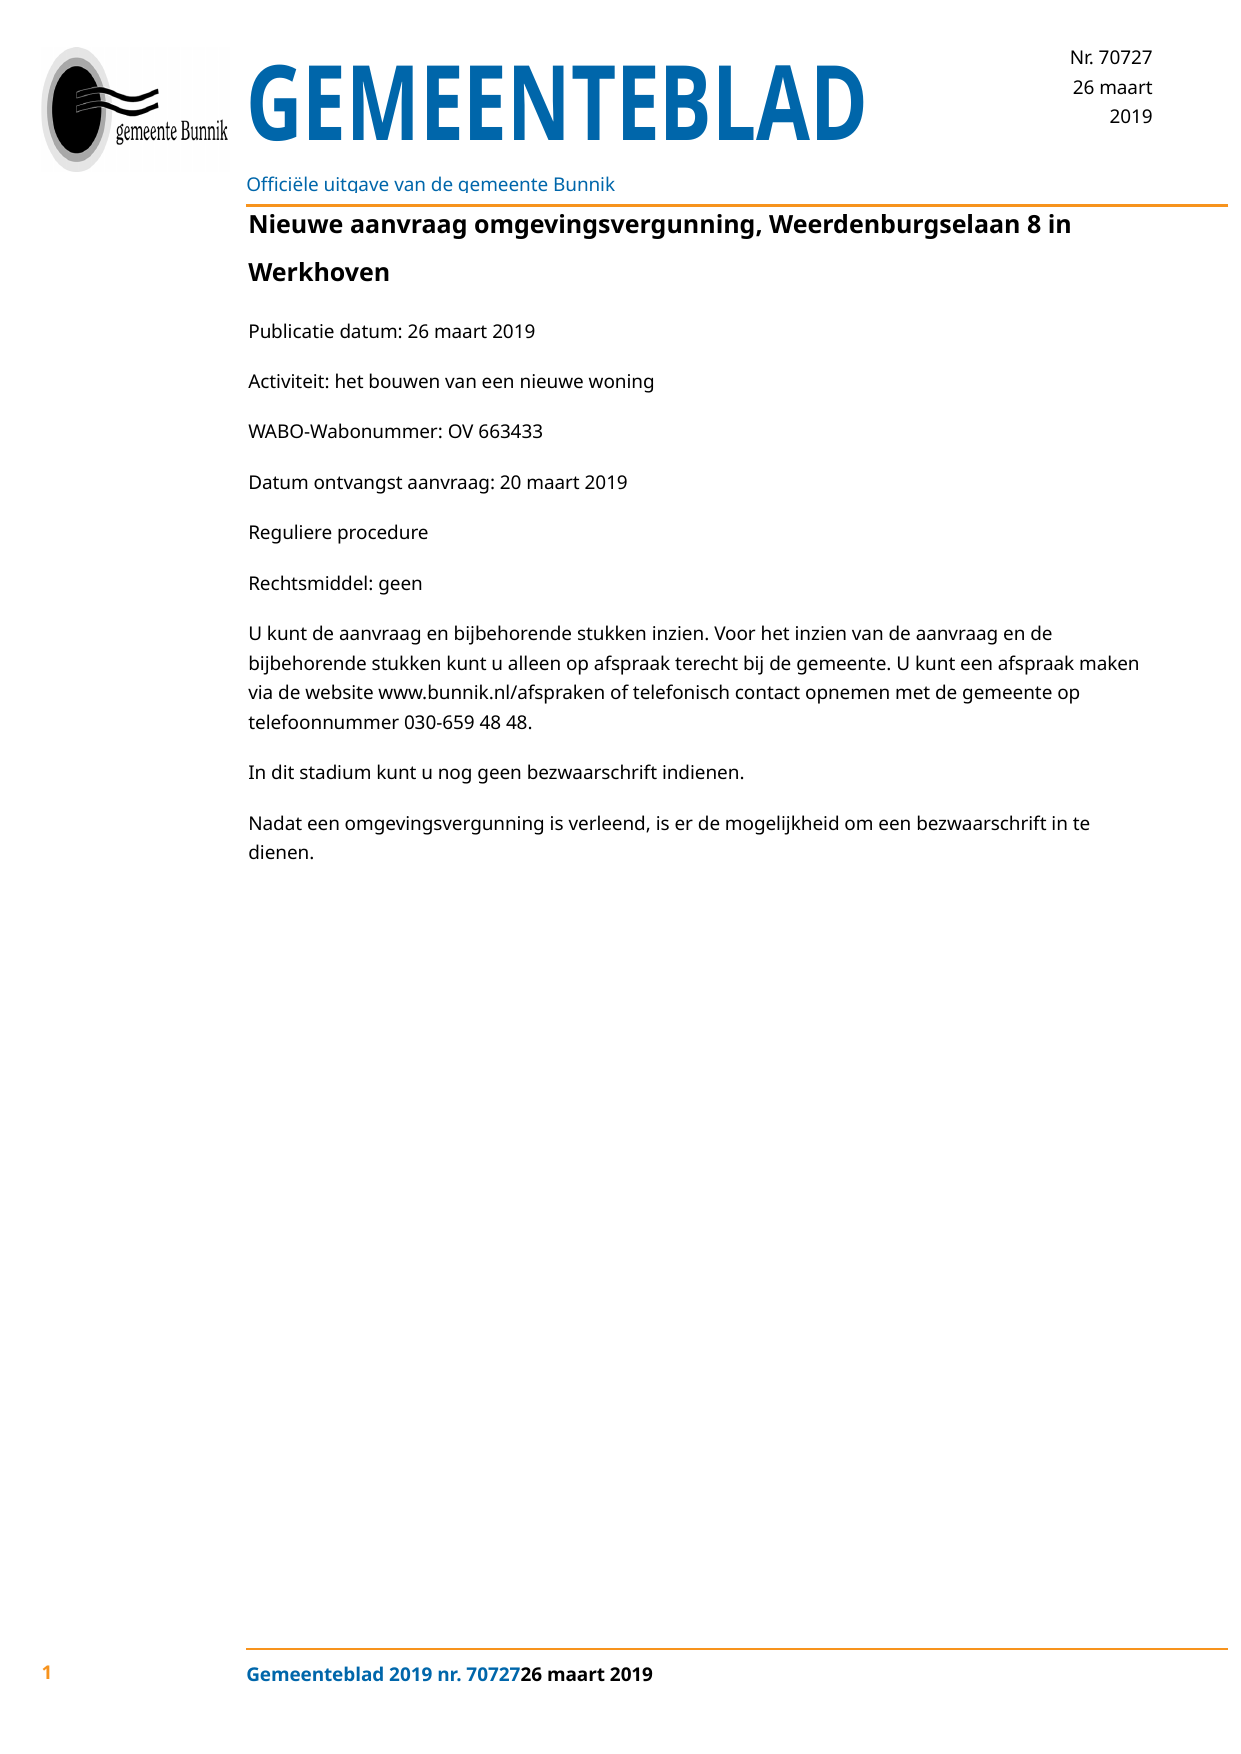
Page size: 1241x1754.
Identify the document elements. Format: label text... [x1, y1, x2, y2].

text WABO-Wabonummer: OV 663433 [248, 419, 1152, 444]
text Activiteit: het bouwen van een nieuwe woning [248, 368, 1152, 394]
picture [41, 47, 231, 172]
text Datum ontvangst aanvraag: 20 maart 2019 [248, 469, 1152, 495]
text Nieuwe aanvraag omgevingsvergunning, Weerdenburgselaan 8 in Werkhoven [248, 207, 1152, 288]
text Rechtsmiddel: geen [248, 570, 1152, 596]
text Publicatie datum: 26 maart 2019 [248, 318, 1152, 344]
text In dit stadium kunt u nog geen bezwaarschrift indienen. [248, 759, 1152, 785]
text U kunt de aanvraag en bijbehorende stukken inzien. Voor het inzien van de aanvraag en de bijbehorende stukken kunt u alleen op afspraak terecht bij de gemeente. U kunt een afspraak maken via de website www.bunnik.nl/afspraken of telefonisch contact opnemen met de gemeente op telefoonnummer 030-659 48 48. [248, 620, 1152, 735]
text Nadat een omgevingsvergunning is verleend, is er de mogelijkheid om een bezwaarschrift in te dienen. [248, 810, 1152, 865]
text Reguliere procedure [248, 519, 1152, 545]
